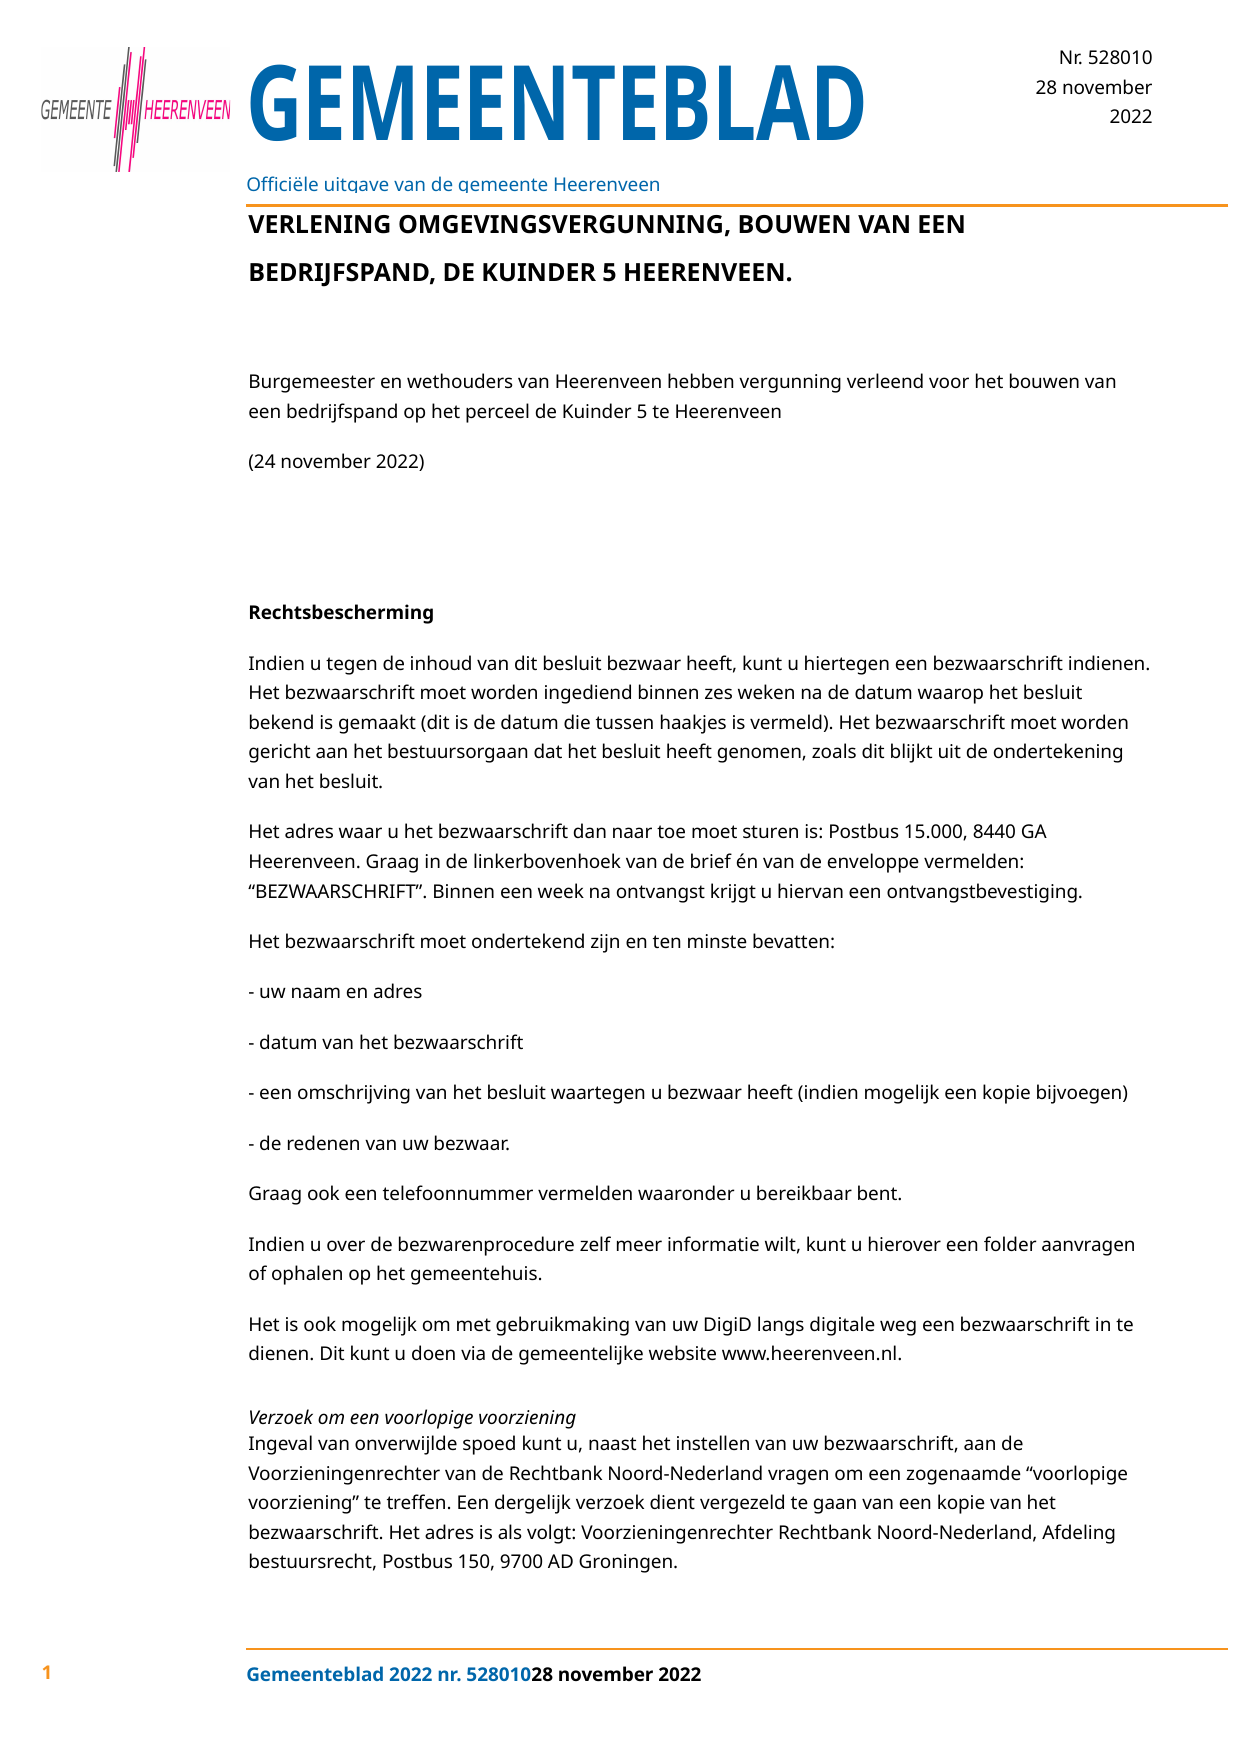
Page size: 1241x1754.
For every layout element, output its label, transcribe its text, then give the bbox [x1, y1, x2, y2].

text Het is ook mogelijk om met gebruikmaking van uw DigiD langs digitale weg een bezwaarschrift in te dienen. Dit kunt u doen via de gemeentelijke website www.heerenveen.nl. [248, 1311, 1152, 1366]
picture [41, 47, 231, 172]
text - de redenen van uw bezwaar. [248, 1130, 1152, 1156]
text Indien u tegen de inhoud van dit besluit bezwaar heeft, kunt u hiertegen een bezwaarschrift indienen. Het bezwaarschrift moet worden ingediend binnen zes weken na de datum waarop het besluit bekend is gemaakt (dit is de datum die tussen haakjes is vermeld). Het bezwaarschrift moet worden gericht aan het bestuursorgaan dat het besluit heeft genomen, zoals dit blijkt uit de ondertekening van het besluit. [248, 650, 1152, 794]
text - datum van het bezwaarschrift [248, 1029, 1152, 1055]
text Ingeval van onverwijlde spoed kunt u, naast het instellen van uw bezwaarschrift, aan de Voorzieningenrechter van de Rechtbank Noord-Nederland vragen om een zogenaamde “voorlopige voorziening” te treffen. Een dergelijk verzoek dient vergezeld te gaan van een kopie van het bezwaarschrift. Het adres is als volgt: Voorzieningenrechter Rechtbank Noord-Nederland, Afdeling bestuursrecht, Postbus 150, 9700 AD Groningen. [248, 1430, 1152, 1574]
text Indien u over de bezwarenprocedure zelf meer informatie wilt, kunt u hierover een folder aanvragen of ophalen op het gemeentehuis. [248, 1231, 1152, 1286]
text - uw naam en adres [248, 979, 1152, 1004]
text Burgemeester en wethouders van Heerenveen hebben vergunning verleend voor het bouwen van een bedrijfspand op het perceel de Kuinder 5 te Heerenveen [248, 368, 1152, 424]
text Verzoek om een voorlopige voorziening [248, 1404, 1152, 1430]
text VERLENING OMGEVINGSVERGUNNING, BOUWEN VAN EEN BEDRIJFSPAND, DE KUINDER 5 HEERENVEEN. [248, 207, 1152, 288]
text Het adres waar u het bezwaarschrift dan naar toe moet sturen is: Postbus 15.000, 8440 GA Heerenveen. Graag in de linkerbovenhoek van de brief én van de enveloppe vermelden: “BEZWAARSCHRIFT”. Binnen een week na ontvangst krijgt u hiervan een ontvangstbevestiging. [248, 819, 1152, 904]
text - een omschrijving van het besluit waartegen u bezwaar heeft (indien mogelijk een kopie bijvoegen) [248, 1079, 1152, 1105]
text Het bezwaarschrift moet ondertekend zijn en ten minste bevatten: [248, 928, 1152, 954]
text (24 november 2022) [248, 448, 1152, 474]
text Rechtsbescherming [248, 599, 1152, 625]
text Graag ook een telefoonnummer vermelden waaronder u bereikbaar bent. [248, 1180, 1152, 1206]
